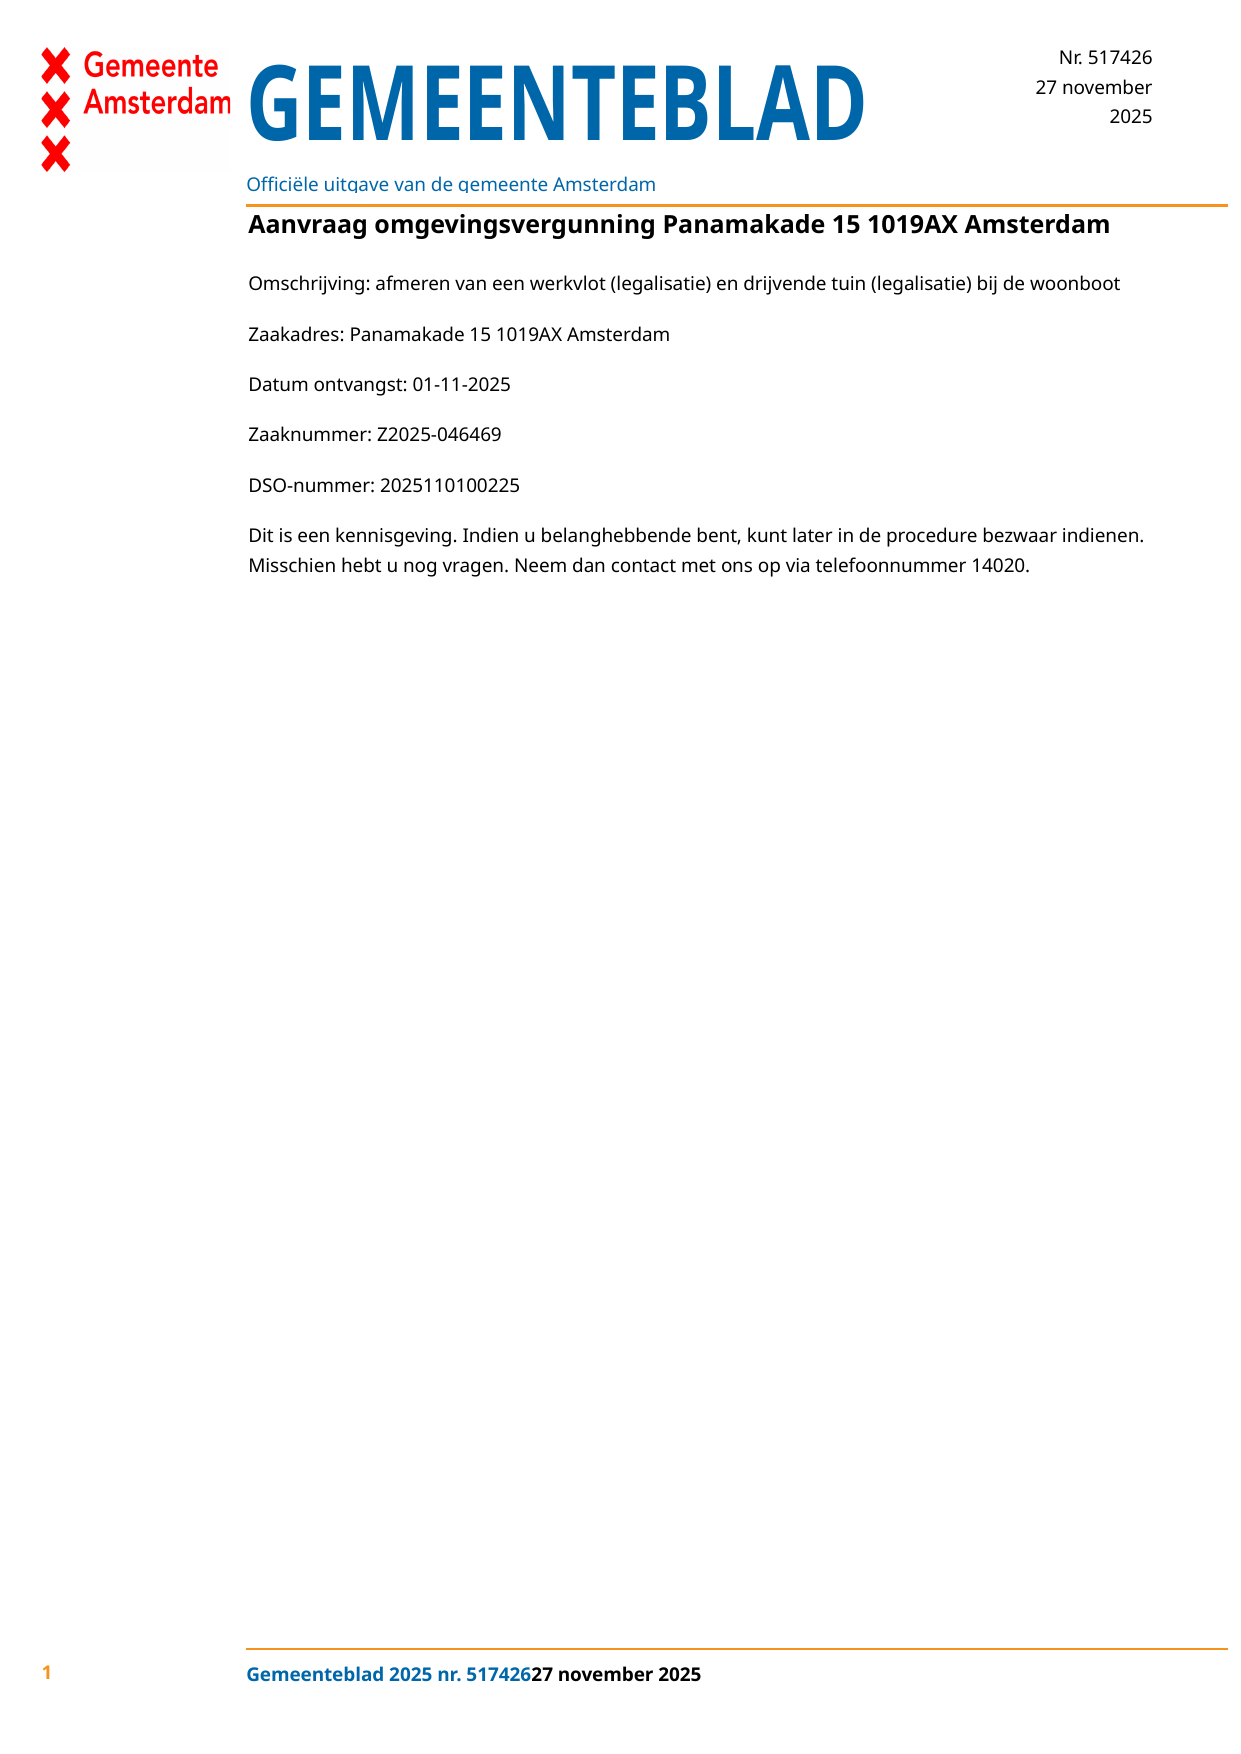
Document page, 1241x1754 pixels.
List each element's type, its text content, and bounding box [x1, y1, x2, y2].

text Zaaknummer: Z2025-046469 [248, 422, 1152, 447]
text Dit is een kennisgeving. Indien u belanghebbende bent, kunt later in de procedure bezwaar indienen. Misschien hebt u nog vragen. Neem dan contact met ons op via telefoonnummer 14020. [248, 522, 1152, 578]
text Datum ontvangst: 01-11-2025 [248, 371, 1152, 397]
text Zaakadres: Panamakade 15 1019AX Amsterdam [248, 321, 1152, 346]
text Omschrijving: afmeren van een werkvlot (legalisatie) en drijvende tuin (legalisatie) bij de woonboot [248, 270, 1152, 296]
text DSO-nummer: 2025110100225 [248, 472, 1152, 498]
picture [41, 47, 231, 172]
text Aanvraag omgevingsvergunning Panamakade 15 1019AX Amsterdam [248, 207, 1152, 241]
